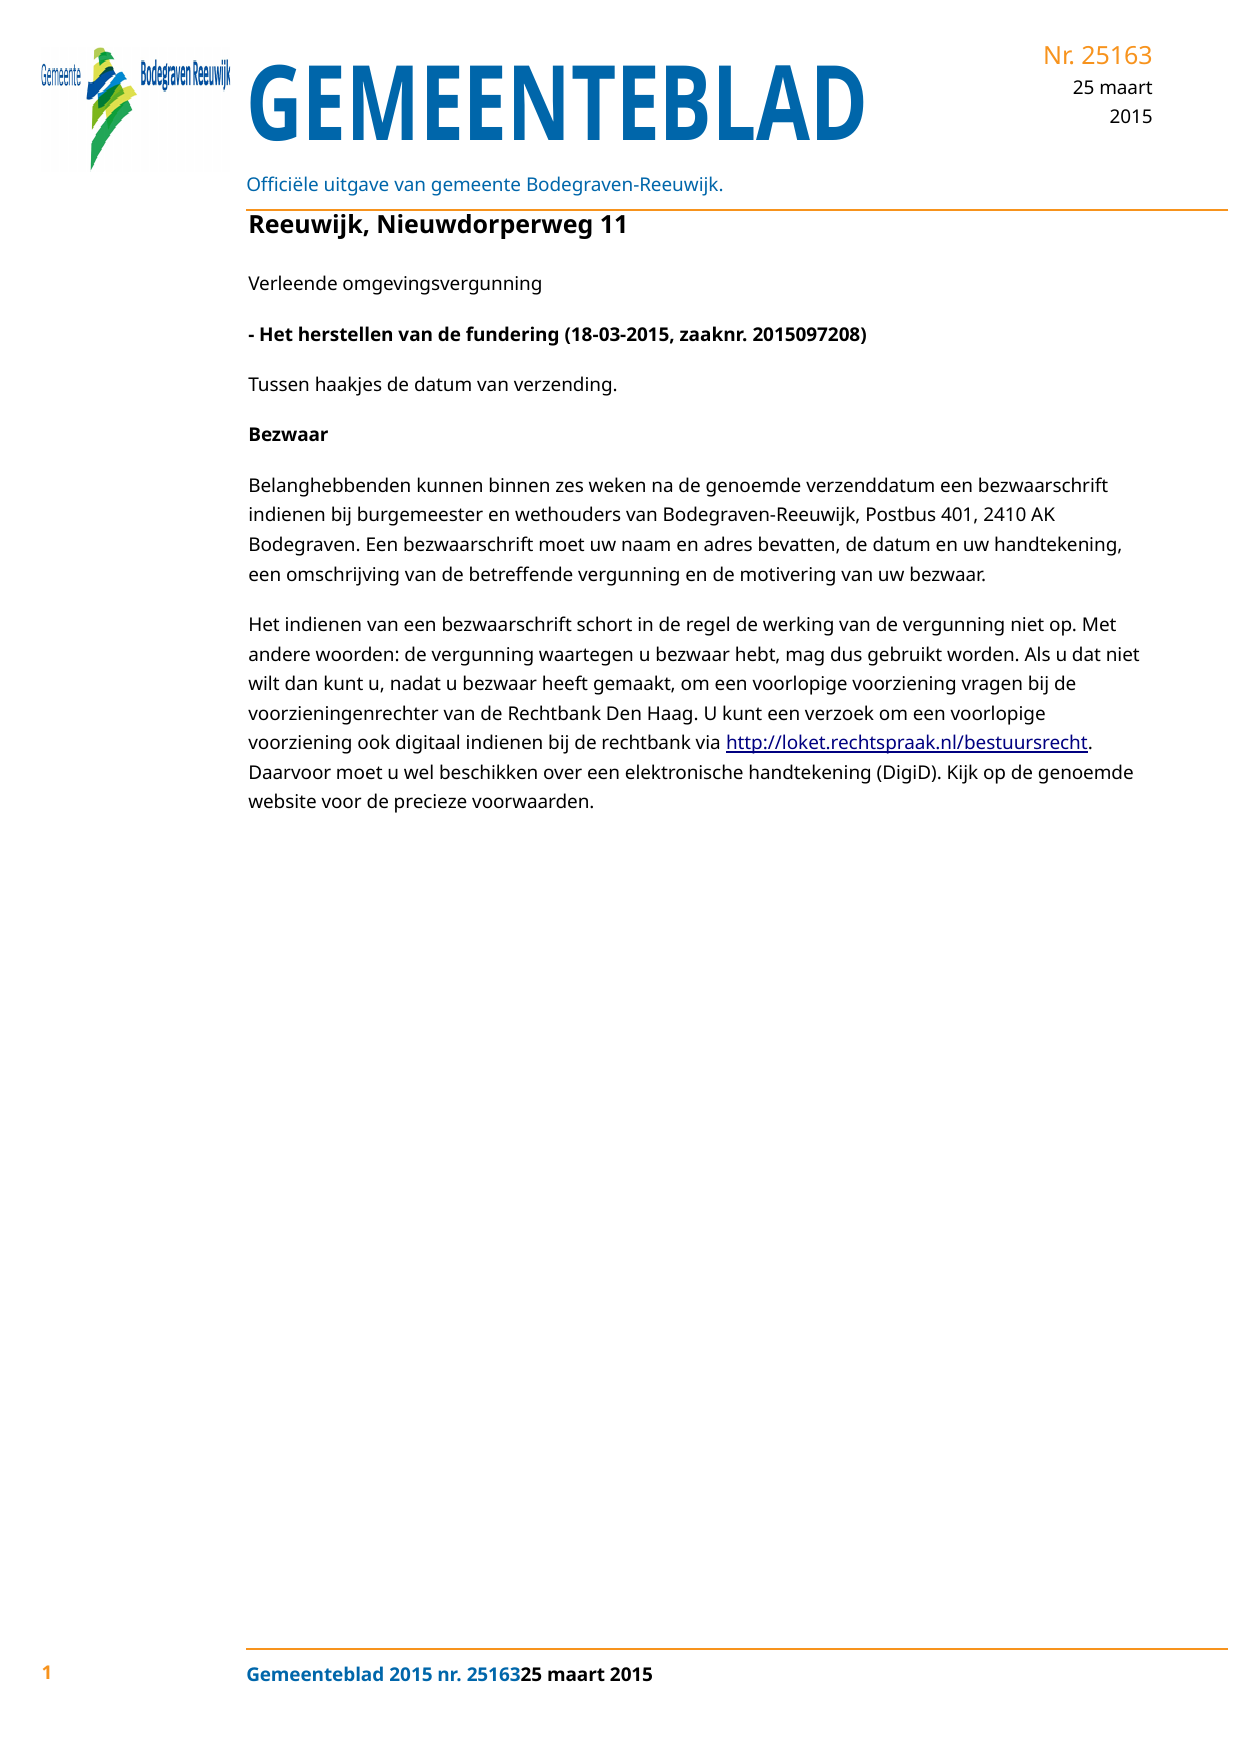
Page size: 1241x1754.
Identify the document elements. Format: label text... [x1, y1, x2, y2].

text Tussen haakjes de datum van verzending. [248, 371, 1152, 397]
text Belanghebbenden kunnen binnen zes weken na de genoemde verzenddatum een bezwaarschrift indienen bij burgemeester en wethouders van Bodegraven-Reeuwijk, Postbus 401, 2410 AK Bodegraven. Een bezwaarschrift moet uw naam en adres bevatten, de datum en uw handtekening, een omschrijving van de betreffende vergunning en de motivering van uw bezwaar. [248, 472, 1152, 586]
text Verleende omgevingsvergunning [248, 270, 1152, 296]
text - Het herstellen van de fundering (18‑03‑2015, zaaknr. 2015097208) [248, 321, 1152, 346]
picture [41, 47, 231, 172]
text Het indienen van een bezwaarschrift schort in de regel de werking van de vergunning niet op. Met andere woorden: de vergunning waartegen u bezwaar hebt, mag dus gebruikt worden. Als u dat niet wilt dan kunt u, nadat u bezwaar heeft gemaakt, om een voorlopige voorziening vragen bij de voorzieningenrechter van de Rechtbank Den Haag. U kunt een verzoek om een voorlopige voorziening ook digitaal indienen bij de rechtbank via http://loket.rechtspraak.nl/bestuursrecht. Daarvoor moet u wel beschikken over een elektronische handtekening (DigiD). Kijk op de genoemde website voor de precieze voorwaarden. [248, 611, 1152, 814]
text Reeuwijk, Nieuwdorperweg 11 [248, 211, 1152, 241]
text Bezwaar [248, 422, 1152, 447]
